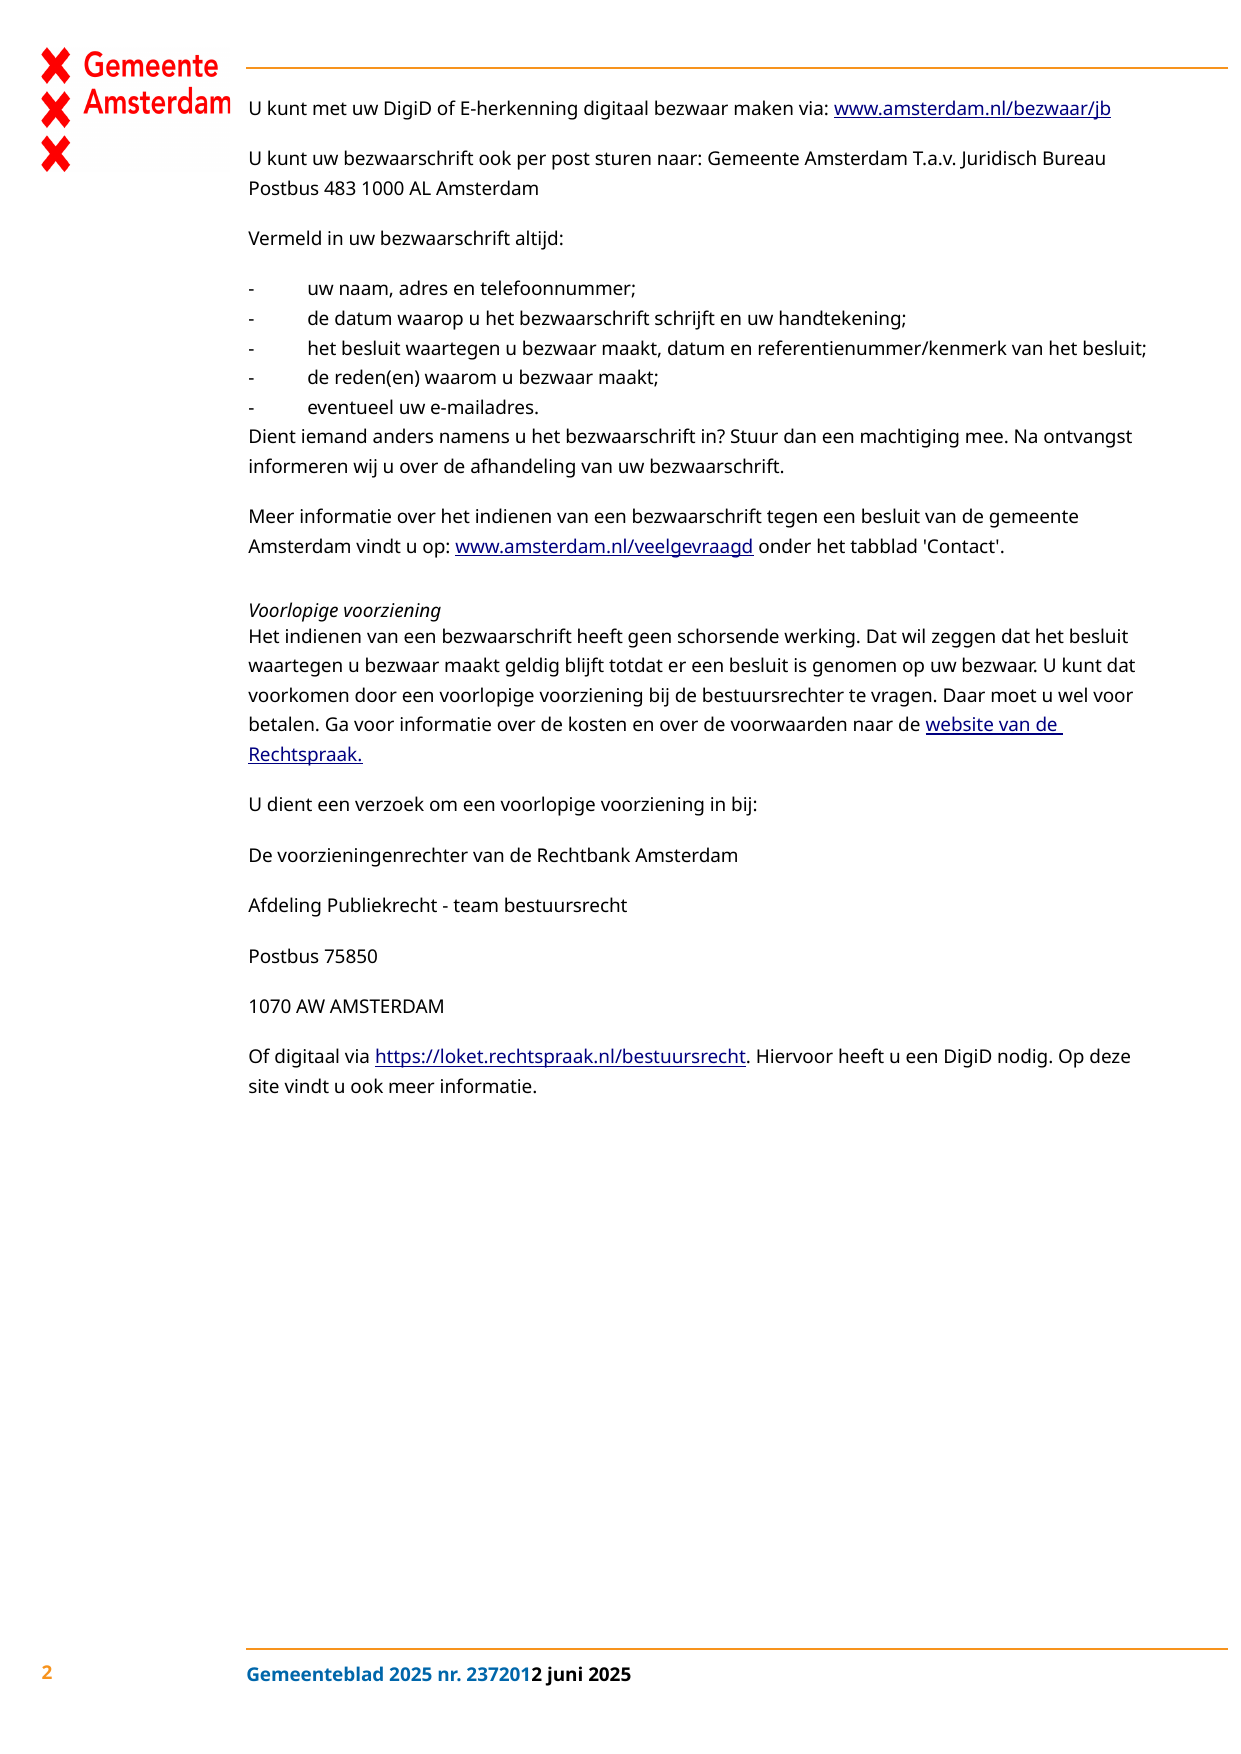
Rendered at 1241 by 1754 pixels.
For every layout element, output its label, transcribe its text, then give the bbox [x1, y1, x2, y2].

picture [41, 47, 231, 172]
text Dient iemand anders namens u het bezwaarschrift in? Stuur dan een machtiging mee. Na ontvangst informeren wij u over de afhandeling van uw bezwaarschrift. [248, 423, 1152, 479]
text Het indienen van een bezwaarschrift heeft geen schorsende werking. Dat wil zeggen dat het besluit waartegen u bezwaar maakt geldig blijft totdat er een besluit is genomen op uw bezwaar. U kunt dat voorkomen door een voorlopige voorziening bij de bestuursrechter te vragen. Daar moet u wel voor betalen. Ga voor informatie over de kosten en over de voorwaarden naar de website van de Rechtspraak. [248, 623, 1152, 767]
text Meer informatie over het indienen van een bezwaarschrift tegen een besluit van de gemeente Amsterdam vindt u op: www.amsterdam.nl/veelgevraagd onder het tabblad 'Contact'. [248, 503, 1152, 559]
text Voorlopige voorziening [248, 597, 1152, 623]
text U kunt met uw DigiD of E-herkenning digitaal bezwaar maken via: www.amsterdam.nl/bezwaar/jb [248, 95, 1152, 121]
list de reden(en) waarom u bezwaar maakt; [248, 364, 1152, 390]
text U dient een verzoek om een voorlopige voorziening in bij: [248, 792, 1152, 817]
text Vermeld in uw bezwaarschrift altijd: [248, 225, 1152, 251]
text Postbus 75850 [248, 943, 1152, 968]
text U kunt uw bezwaarschrift ook per post sturen naar: Gemeente Amsterdam T.a.v. Juridisch Bureau Postbus 483 1000 AL Amsterdam [248, 145, 1152, 201]
list uw naam, adres en telefoonnummer; [248, 276, 1152, 301]
list het besluit waartegen u bezwaar maakt, datum en referentienummer/kenmerk van het besluit; [248, 335, 1152, 361]
list de datum waarop u het bezwaarschrift schrijft en uw handtekening; [248, 305, 1152, 331]
list eventueel uw e-mailadres. [248, 394, 1152, 420]
text 1070 AW AMSTERDAM [248, 993, 1152, 1019]
text De voorzieningenrechter van de Rechtbank Amsterdam [248, 842, 1152, 868]
text Afdeling Publiekrecht - team bestuursrecht [248, 892, 1152, 918]
text Of digitaal via https://loket.rechtspraak.nl/bestuursrecht. Hiervoor heeft u een DigiD nodig. Op deze site vindt u ook meer informatie. [248, 1044, 1152, 1099]
